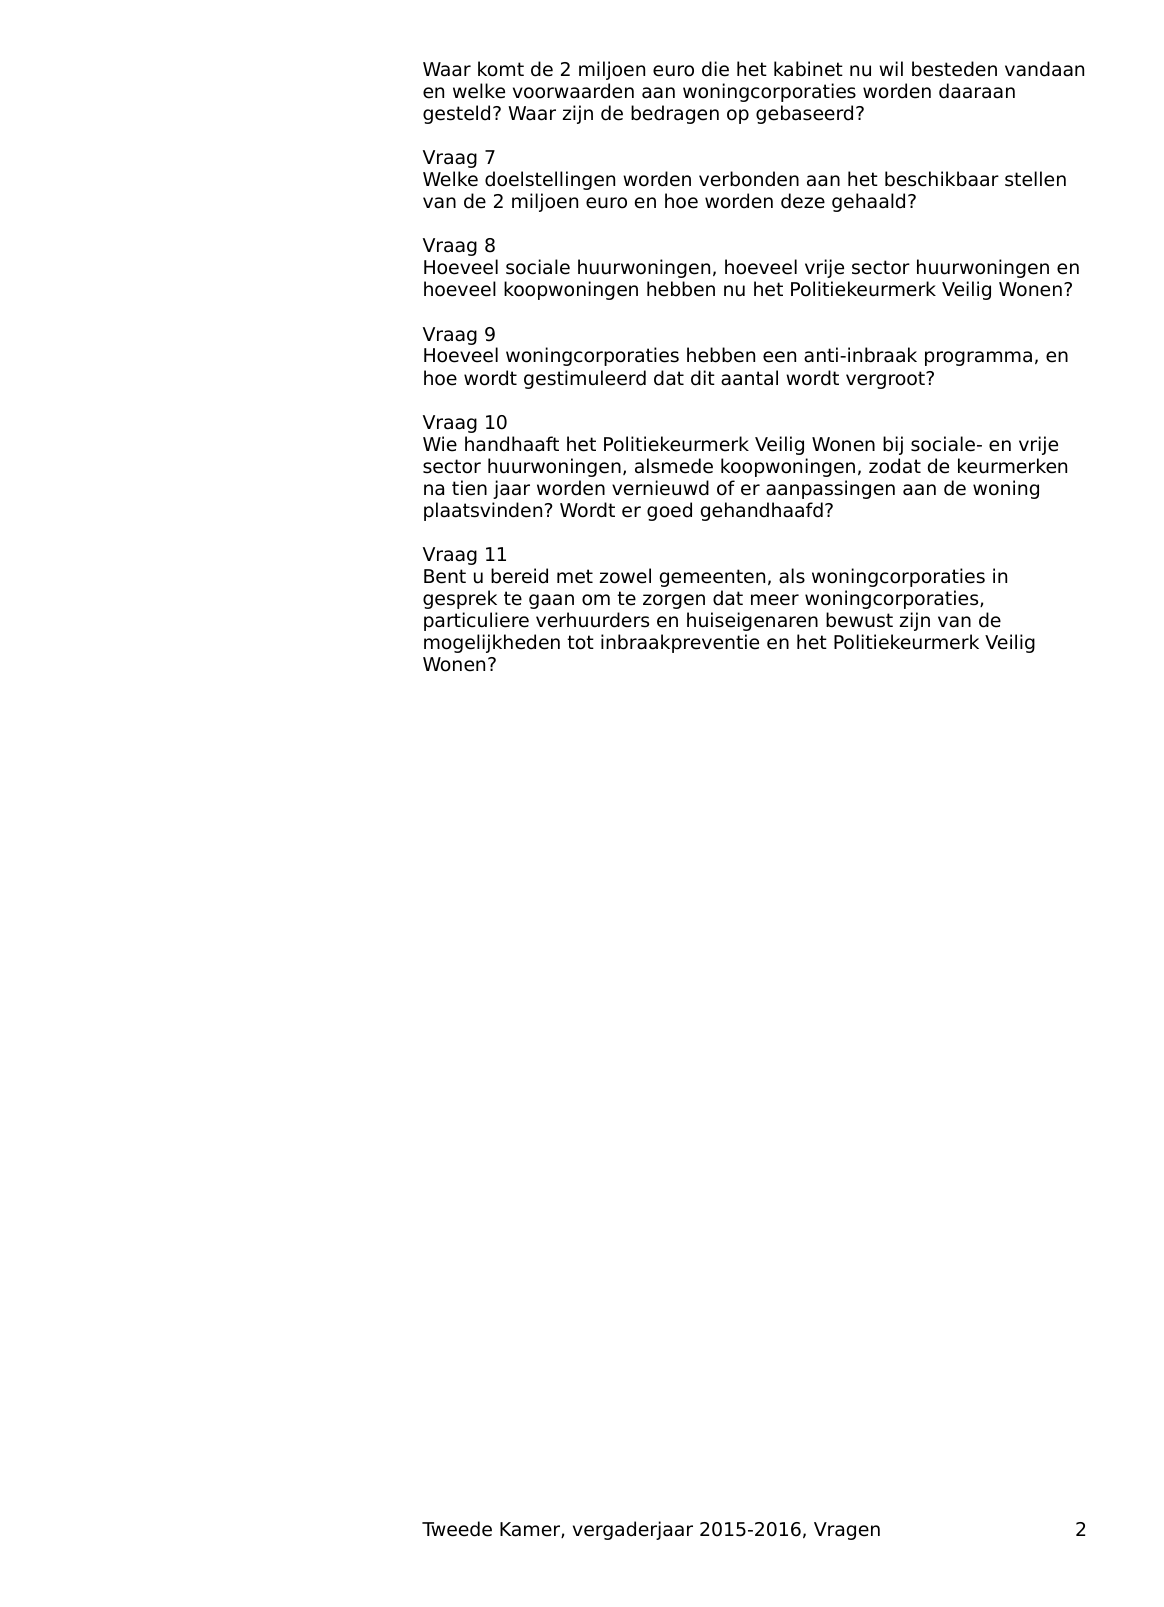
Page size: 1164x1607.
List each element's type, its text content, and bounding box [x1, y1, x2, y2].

text Hoeveel woningcorporaties hebben een anti-inbraak programma, en hoe wordt gestimuleerd dat dit aantal wordt vergroot? [422, 345, 1087, 389]
text Vraag 7 [422, 147, 1087, 169]
text Vraag 11 [422, 544, 1087, 566]
text Hoeveel sociale huurwoningen, hoeveel vrije sector huurwoningen en hoeveel koopwoningen hebben nu het Politiekeurmerk Veilig Wonen? [422, 257, 1087, 301]
text Vraag 9 [422, 323, 1087, 345]
text Welke doelstellingen worden verbonden aan het beschikbaar stellen van de 2 miljoen euro en hoe worden deze gehaald? [422, 169, 1087, 213]
text Wie handhaaft het Politiekeurmerk Veilig Wonen bij sociale- en vrije sector huurwoningen, alsmede koopwoningen, zodat de keurmerken na tien jaar worden vernieuwd of er aanpassingen aan de woning plaatsvinden? Wordt er goed gehandhaafd? [422, 433, 1087, 521]
text Waar komt de 2 miljoen euro die het kabinet nu wil besteden vandaan en welke voorwaarden aan woningcorporaties worden daaraan gesteld? Waar zijn de bedragen op gebaseerd? [422, 59, 1087, 125]
text Bent u bereid met zowel gemeenten, als woningcorporaties in gesprek te gaan om te zorgen dat meer woningcorporaties, particuliere verhuurders en huiseigenaren bewust zijn van de mogelijkheden tot inbraakpreventie en het Politiekeurmerk Veilig Wonen? [422, 566, 1087, 676]
text Vraag 8 [422, 235, 1087, 257]
text Vraag 10 [422, 412, 1087, 433]
